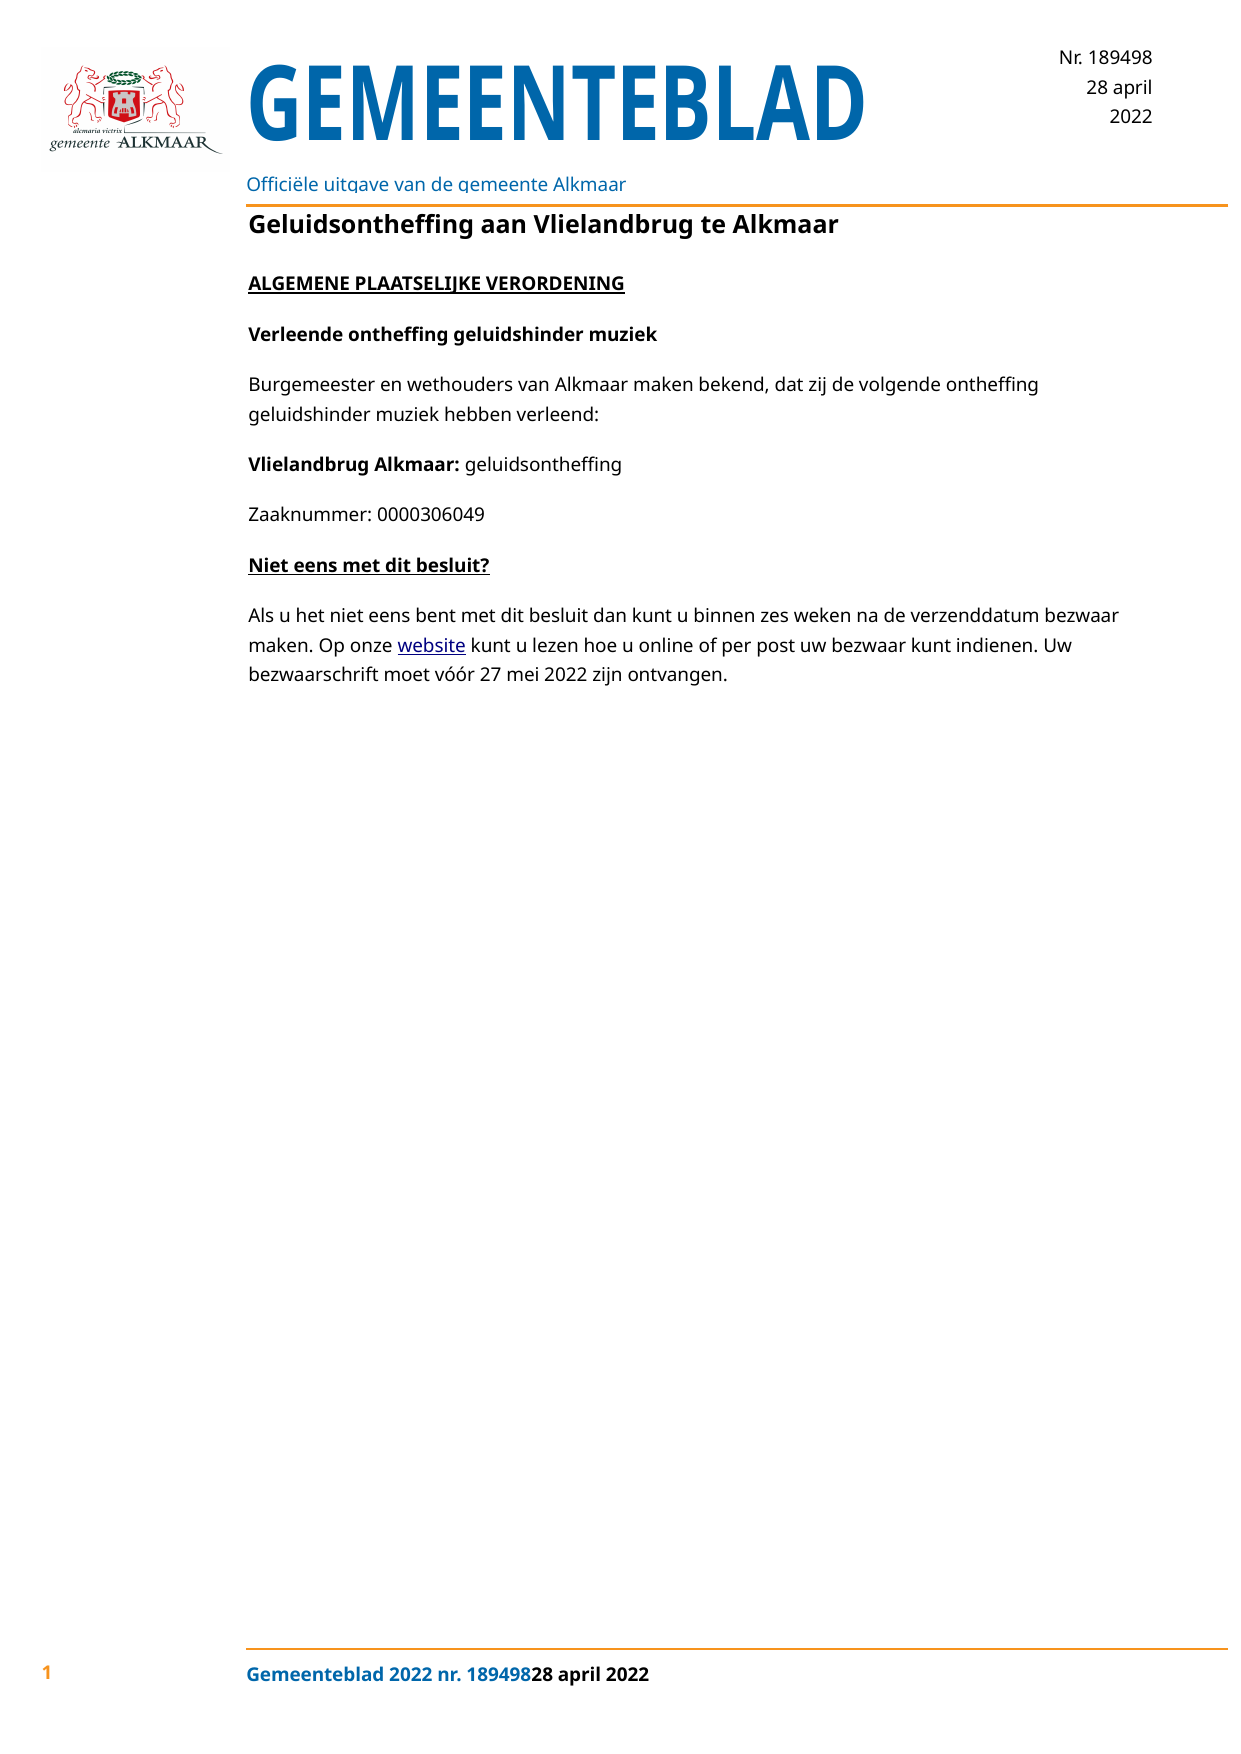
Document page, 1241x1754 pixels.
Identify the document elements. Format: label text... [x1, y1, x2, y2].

text Vlielandbrug Alkmaar: geluidsontheffing [248, 451, 1152, 477]
text Verleende ontheffing geluidshinder muziek [248, 321, 1152, 346]
text Geluidsontheffing aan Vlielandbrug te Alkmaar [248, 207, 1152, 241]
text Niet eens met dit besluit? [248, 552, 1152, 578]
text Burgemeester en wethouders van Alkmaar maken bekend, dat zij de volgende ontheffing geluidshinder muziek hebben verleend: [248, 371, 1152, 426]
text Als u het niet eens bent met dit besluit dan kunt u binnen zes weken na de verzenddatum bezwaar maken. Op onze website kunt u lezen hoe u online of per post uw bezwaar kunt indienen. Uw bezwaarschrift moet vóór 27 mei 2022 zijn ontvangen. [248, 602, 1152, 687]
picture [41, 47, 231, 172]
text Zaaknummer: 0000306049 [248, 502, 1152, 527]
text ALGEMENE PLAATSELIJKE VERORDENING [248, 270, 1152, 296]
